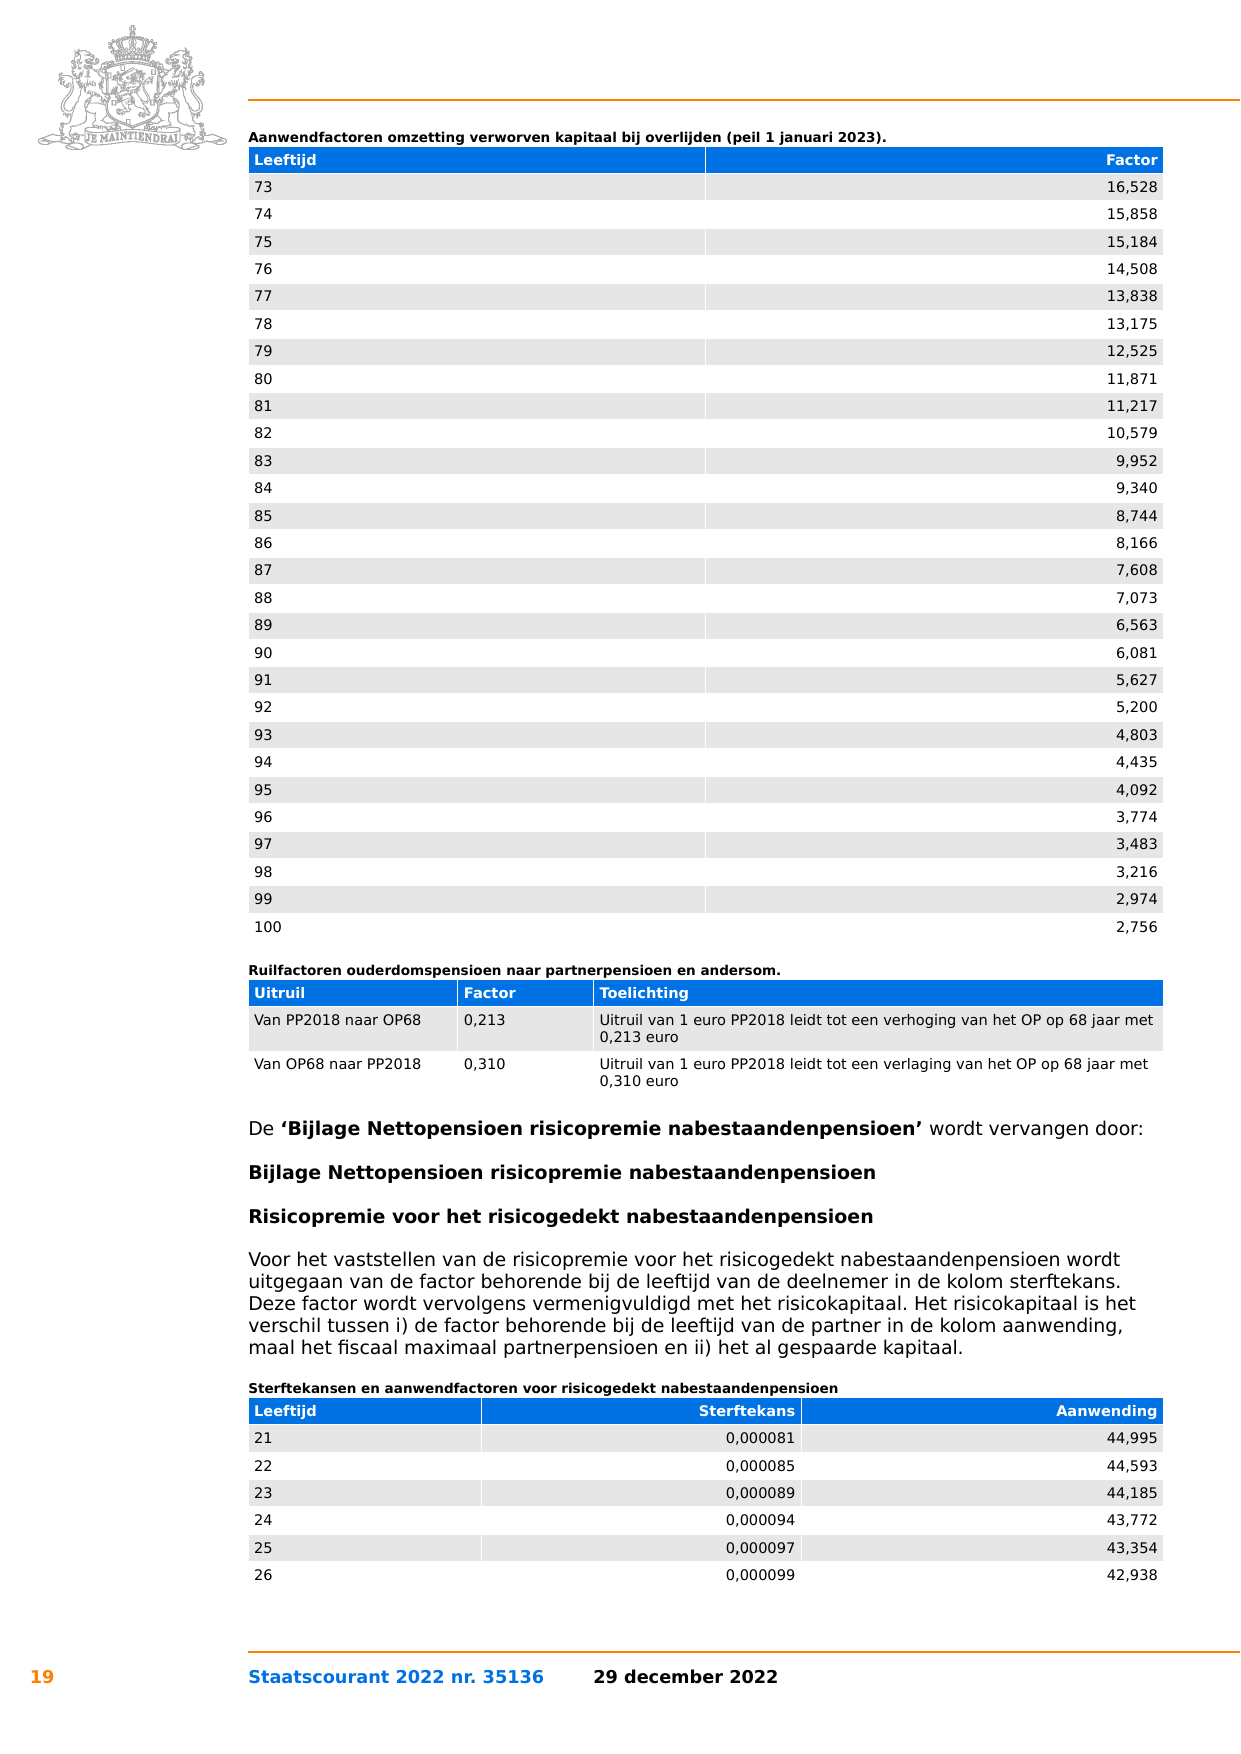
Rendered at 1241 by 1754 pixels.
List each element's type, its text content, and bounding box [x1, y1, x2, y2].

table_cell 0,000081 [482, 1425, 801, 1452]
table_cell 96 [249, 804, 705, 831]
table_cell 12,525 [706, 339, 1163, 365]
table_cell Uitruil van 1 euro PP2018 leidt tot een verlaging van het OP op 68 jaar met 0,310 euro [594, 1052, 1163, 1095]
table_cell 14,508 [706, 256, 1163, 283]
table_cell 89 [249, 613, 705, 639]
table_cell 2,974 [706, 886, 1163, 913]
table_cell 81 [249, 393, 705, 419]
table_cell 100 [249, 914, 705, 940]
table_cell 0,000085 [482, 1453, 801, 1479]
table_cell 42,938 [802, 1562, 1163, 1589]
table_cell Uitruil van 1 euro PP2018 leidt tot een verhoging van het OP op 68 jaar met 0,213 euro [594, 1007, 1163, 1051]
table_cell 86 [249, 530, 705, 557]
text Voor het vaststellen van de risicopremie voor het risicogedekt nabestaandenpensioen wordt uitgegaan van de factor behorende bij de leeftijd van de deelnemer in de kolom sterftekans. Deze factor wordt vervolgens vermenigvuldigd met het risicokapitaal. Het risicokapitaal is het verschil tussen i) de factor behorende bij de leeftijd van de partner in de kolom aanwending, maal het fiscaal maximaal partnerpensioen en ii) het al gespaarde kapitaal. [248, 1249, 1163, 1359]
table_header Ruilfactoren ouderdomspensioen naar partnerpensioen en andersom. [248, 963, 1163, 979]
table_cell 0,213 [458, 1007, 593, 1051]
table_cell 76 [249, 256, 705, 283]
table_cell 85 [249, 503, 705, 529]
table_cell 83 [249, 448, 705, 474]
table_cell 15,858 [706, 201, 1163, 228]
table_cell Factor [706, 147, 1163, 173]
table_cell Factor [458, 980, 593, 1006]
table_cell 79 [249, 339, 705, 365]
text De ‘Bijlage Nettopensioen risicopremie nabestaandenpensioen’ wordt vervangen door: [248, 1118, 1163, 1140]
table_cell 4,435 [706, 749, 1163, 776]
table_cell 87 [249, 558, 705, 584]
table_cell 22 [249, 1453, 481, 1479]
text Bijlage Nettopensioen risicopremie nabestaandenpensioen [248, 1162, 1163, 1184]
table_cell 80 [249, 366, 705, 392]
table_cell 24 [249, 1508, 481, 1534]
table_cell 4,092 [706, 777, 1163, 803]
table_cell Van OP68 naar PP2018 [249, 1052, 457, 1095]
table_cell 9,340 [706, 475, 1163, 502]
table_cell 73 [249, 174, 705, 200]
table_cell 0,000089 [482, 1480, 801, 1506]
table_cell 99 [249, 886, 705, 913]
table_cell 43,772 [802, 1508, 1163, 1534]
table_cell Van PP2018 naar OP68 [249, 1007, 457, 1051]
table_cell 21 [249, 1425, 481, 1452]
table_cell 11,871 [706, 366, 1163, 392]
table_cell 95 [249, 777, 705, 803]
picture [38, 25, 227, 150]
table_cell 11,217 [706, 393, 1163, 419]
table_cell 0,310 [458, 1052, 593, 1095]
table_cell 8,744 [706, 503, 1163, 529]
table_cell 23 [249, 1480, 481, 1506]
table_cell 5,200 [706, 695, 1163, 721]
table_cell 88 [249, 585, 705, 611]
table_cell 84 [249, 475, 705, 502]
table_cell 10,579 [706, 421, 1163, 447]
table_cell 3,774 [706, 804, 1163, 831]
table_cell 15,184 [706, 229, 1163, 255]
table_cell 44,185 [802, 1480, 1163, 1506]
table_cell 44,995 [802, 1425, 1163, 1452]
table_cell 78 [249, 311, 705, 337]
table_cell 25 [249, 1535, 481, 1561]
table_cell Leeftijd [249, 1398, 481, 1424]
table_cell 8,166 [706, 530, 1163, 557]
table_cell Leeftijd [249, 147, 705, 173]
table_cell 3,216 [706, 859, 1163, 885]
table_cell 2,756 [706, 914, 1163, 940]
table_header Sterftekansen en aanwendfactoren voor risicogedekt nabestaandenpensioen [248, 1381, 1163, 1397]
table_cell 44,593 [802, 1453, 1163, 1479]
table_cell 26 [249, 1562, 481, 1589]
text Risicopremie voor het risicogedekt nabestaandenpensioen [248, 1206, 1163, 1227]
table_cell 6,081 [706, 640, 1163, 666]
table_cell 7,073 [706, 585, 1163, 611]
table_cell 90 [249, 640, 705, 666]
table_cell 93 [249, 722, 705, 748]
table_cell 16,528 [706, 174, 1163, 200]
table_cell 6,563 [706, 613, 1163, 639]
table_cell Uitruil [249, 980, 457, 1006]
table_cell 94 [249, 749, 705, 776]
table_cell Sterftekans [482, 1398, 801, 1424]
table_cell 4,803 [706, 722, 1163, 748]
table_cell 43,354 [802, 1535, 1163, 1561]
table_cell Aanwending [802, 1398, 1163, 1424]
table_cell Toelichting [594, 980, 1163, 1006]
table_cell 91 [249, 667, 705, 693]
table_cell 5,627 [706, 667, 1163, 693]
table_cell 82 [249, 421, 705, 447]
table_cell 9,952 [706, 448, 1163, 474]
table_cell 77 [249, 284, 705, 310]
table_cell 13,838 [706, 284, 1163, 310]
table_cell 92 [249, 695, 705, 721]
table_cell 74 [249, 201, 705, 228]
table_cell 7,608 [706, 558, 1163, 584]
table_cell 0,000097 [482, 1535, 801, 1561]
table_cell 0,000094 [482, 1508, 801, 1534]
table_cell 3,483 [706, 832, 1163, 858]
table_cell 97 [249, 832, 705, 858]
table_cell 13,175 [706, 311, 1163, 337]
table_header Aanwendfactoren omzetting verworven kapitaal bij overlijden (peil 1 januari 2023). [248, 130, 1163, 146]
table_cell 98 [249, 859, 705, 885]
table_cell 75 [249, 229, 705, 255]
table_cell 0,000099 [482, 1562, 801, 1589]
